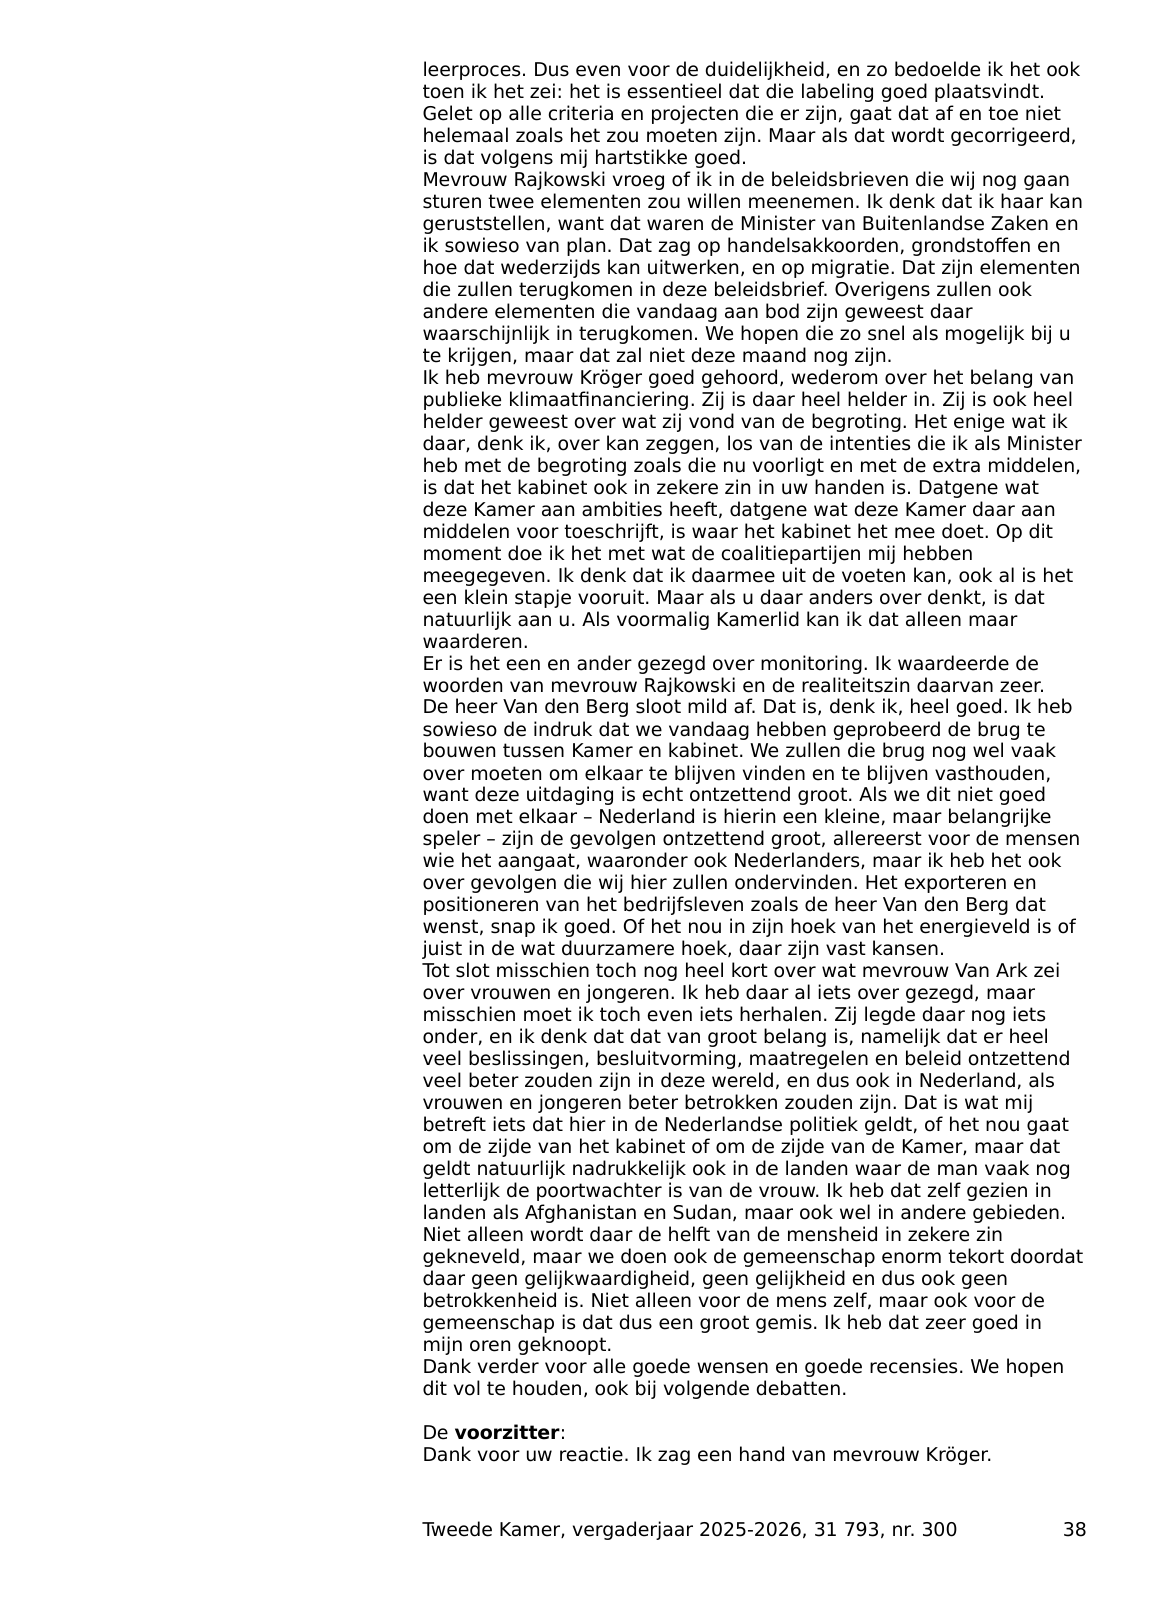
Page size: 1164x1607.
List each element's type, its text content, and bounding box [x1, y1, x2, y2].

text leerproces. Dus even voor de duidelijkheid, en zo bedoelde ik het ook toen ik het zei: het is essentieel dat die labeling goed plaatsvindt. Gelet op alle criteria en projecten die er zijn, gaat dat af en toe niet helemaal zoals het zou moeten zijn. Maar als dat wordt gecorrigeerd, is dat volgens mij hartstikke goed. [422, 59, 1087, 169]
text Mevrouw Rajkowski vroeg of ik in de beleidsbrieven die wij nog gaan sturen twee elementen zou willen meenemen. Ik denk dat ik haar kan geruststellen, want dat waren de Minister van Buitenlandse Zaken en ik sowieso van plan. Dat zag op handelsakkoorden, grondstoffen en hoe dat wederzijds kan uitwerken, en op migratie. Dat zijn elementen die zullen terugkomen in deze beleidsbrief. Overigens zullen ook andere elementen die vandaag aan bod zijn geweest daar waarschijnlijk in terugkomen. We hopen die zo snel als mogelijk bij u te krijgen, maar dat zal niet deze maand nog zijn. [422, 169, 1087, 367]
text De heer Van den Berg sloot mild af. Dat is, denk ik, heel goed. Ik heb sowieso de indruk dat we vandaag hebben geprobeerd de brug te bouwen tussen Kamer en kabinet. We zullen die brug nog wel vaak over moeten om elkaar te blijven vinden en te blijven vasthouden, want deze uitdaging is echt ontzettend groot. Als we dit niet goed doen met elkaar – Nederland is hierin een kleine, maar belangrijke speler – zijn de gevolgen ontzettend groot, allereerst voor de mensen wie het aangaat, waaronder ook Nederlanders, maar ik heb het ook over gevolgen die wij hier zullen ondervinden. Het exporteren en positioneren van het bedrijfsleven zoals de heer Van den Berg dat wenst, snap ik goed. Of het nou in zijn hoek van het energieveld is of juist in de wat duurzamere hoek, daar zijn vast kansen. [422, 696, 1087, 960]
text Tot slot misschien toch nog heel kort over wat mevrouw Van Ark zei over vrouwen en jongeren. Ik heb daar al iets over gezegd, maar misschien moet ik toch even iets herhalen. Zij legde daar nog iets onder, en ik denk dat dat van groot belang is, namelijk dat er heel veel beslissingen, besluitvorming, maatregelen en beleid ontzettend veel beter zouden zijn in deze wereld, en dus ook in Nederland, als vrouwen en jongeren beter betrokken zouden zijn. Dat is wat mij betreft iets dat hier in de Nederlandse politiek geldt, of het nou gaat om de zijde van het kabinet of om de zijde van de Kamer, maar dat geldt natuurlijk nadrukkelijk ook in de landen waar de man vaak nog letterlijk de poortwachter is van de vrouw. Ik heb dat zelf gezien in landen als Afghanistan en Sudan, maar ook wel in andere gebieden. Niet alleen wordt daar de helft van de mensheid in zekere zin gekneveld, maar we doen ook de gemeenschap enorm tekort doordat daar geen gelijkwaardigheid, geen gelijkheid en dus ook geen betrokkenheid is. Niet alleen voor de mens zelf, maar ook voor de gemeenschap is dat dus een groot gemis. Ik heb dat zeer goed in mijn oren geknoopt. [422, 960, 1087, 1356]
text Er is het een en ander gezegd over monitoring. Ik waardeerde de woorden van mevrouw Rajkowski en de realiteitszin daarvan zeer. [422, 652, 1087, 696]
text Dank voor uw reactie. Ik zag een hand van mevrouw Kröger. [422, 1444, 1087, 1466]
text Ik heb mevrouw Kröger goed gehoord, wederom over het belang van publieke klimaatfinanciering. Zij is daar heel helder in. Zij is ook heel helder geweest over wat zij vond van de begroting. Het enige wat ik daar, denk ik, over kan zeggen, los van de intenties die ik als Minister heb met de begroting zoals die nu voorligt en met de extra middelen, is dat het kabinet ook in zekere zin in uw handen is. Datgene wat deze Kamer aan ambities heeft, datgene wat deze Kamer daar aan middelen voor toeschrijft, is waar het kabinet het mee doet. Op dit moment doe ik het met wat de coalitiepartijen mij hebben meegegeven. Ik denk dat ik daarmee uit de voeten kan, ook al is het een klein stapje vooruit. Maar als u daar anders over denkt, is dat natuurlijk aan u. Als voormalig Kamerlid kan ik dat alleen maar waarderen. [422, 367, 1087, 652]
text Dank verder voor alle goede wensen en goede recensies. We hopen dit vol te houden, ook bij volgende debatten. [422, 1356, 1087, 1400]
text De voorzitter: [422, 1422, 1087, 1444]
